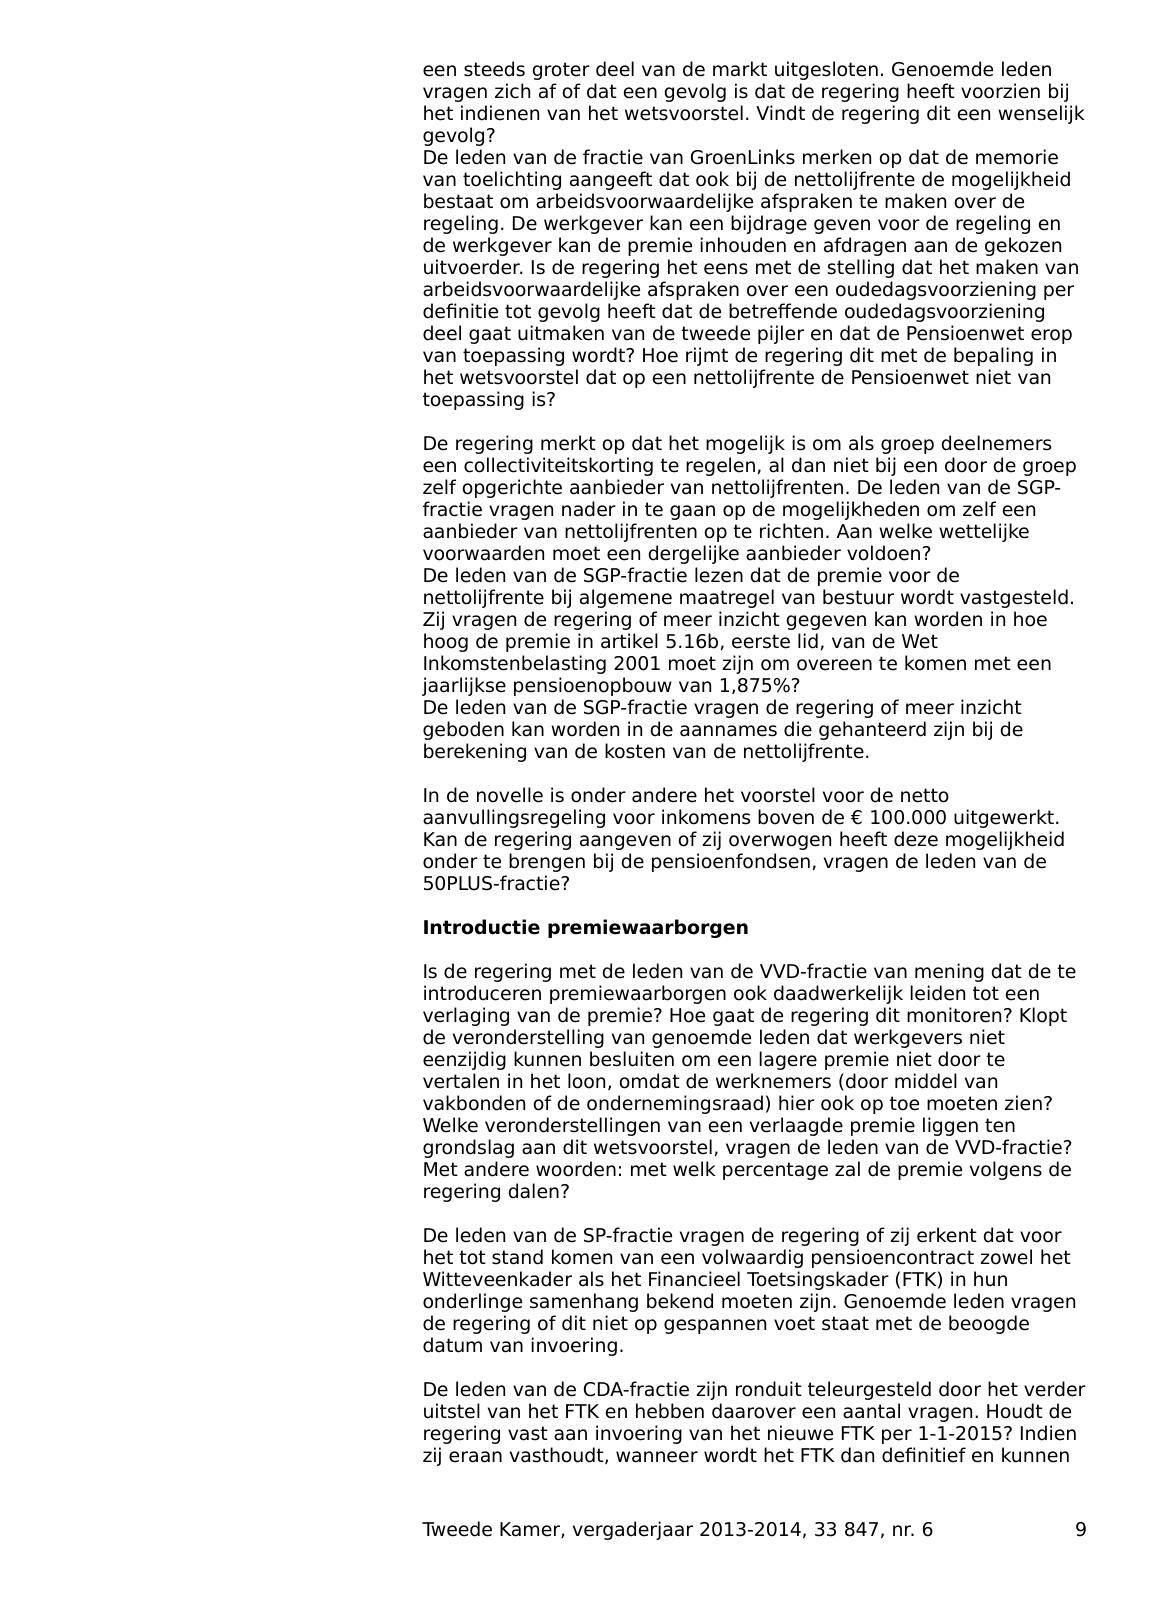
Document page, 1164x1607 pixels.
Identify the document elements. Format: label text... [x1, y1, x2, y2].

text Is de regering met de leden van de VVD-fractie van mening dat de te introduceren premiewaarborgen ook daadwerkelijk leiden tot een verlaging van de premie? Hoe gaat de regering dit monitoren? Klopt de veronderstelling van genoemde leden dat werkgevers niet eenzijdig kunnen besluiten om een lagere premie niet door te vertalen in het loon, omdat de werknemers (door middel van vakbonden of de ondernemingsraad) hier ook op toe moeten zien? [422, 961, 1087, 1115]
text een steeds groter deel van de markt uitgesloten. Genoemde leden vragen zich af of dat een gevolg is dat de regering heeft voorzien bij het indienen van het wetsvoorstel. Vindt de regering dit een wenselijk gevolg? [422, 59, 1087, 147]
text De leden van de SP-fractie vragen de regering of zij erkent dat voor het tot stand komen van een volwaardig pensioencontract zowel het Witteveenkader als het Financieel Toetsingskader (FTK) in hun onderlinge samenhang bekend moeten zijn. Genoemde leden vragen de regering of dit niet op gespannen voet staat met de beoogde datum van invoering. [422, 1225, 1087, 1357]
text Welke veronderstellingen van een verlaagde premie liggen ten grondslag aan dit wetsvoorstel, vragen de leden van de VVD-fractie? Met andere woorden: met welk percentage zal de premie volgens de regering dalen? [422, 1115, 1087, 1203]
text De leden van de CDA-fractie zijn ronduit teleurgesteld door het verder uitstel van het FTK en hebben daarover een aantal vragen. Houdt de regering vast aan invoering van het nieuwe FTK per 1-1-2015? Indien zij eraan vasthoudt, wanneer wordt het FTK dan definitief en kunnen [422, 1379, 1087, 1467]
text De leden van de SGP-fractie vragen de regering of meer inzicht geboden kan worden in de aannames die gehanteerd zijn bij de berekening van de kosten van de nettolijfrente. [422, 697, 1087, 763]
subtitle Introductie premiewaarborgen [422, 917, 1087, 939]
text De leden van de SGP-fractie lezen dat de premie voor de nettolijfrente bij algemene maatregel van bestuur wordt vastgesteld. Zij vragen de regering of meer inzicht gegeven kan worden in hoe hoog de premie in artikel 5.16b, eerste lid, van de Wet Inkomstenbelasting 2001 moet zijn om overeen te komen met een jaarlijkse pensioenopbouw van 1,875%? [422, 565, 1087, 697]
text In de novelle is onder andere het voorstel voor de netto aanvullingsregeling voor inkomens boven de € 100.000 uitgewerkt. Kan de regering aangeven of zij overwogen heeft deze mogelijkheid onder te brengen bij de pensioenfondsen, vragen de leden van de 50PLUS-fractie? [422, 785, 1087, 895]
text De regering merkt op dat het mogelijk is om als groep deelnemers een collectiviteitskorting te regelen, al dan niet bij een door de groep zelf opgerichte aanbieder van nettolijfrenten. De leden van de SGP-fractie vragen nader in te gaan op de mogelijkheden om zelf een aanbieder van nettolijfrenten op te richten. Aan welke wettelijke voorwaarden moet een dergelijke aanbieder voldoen? [422, 433, 1087, 565]
text De leden van de fractie van GroenLinks merken op dat de memorie van toelichting aangeeft dat ook bij de nettolijfrente de mogelijkheid bestaat om arbeidsvoorwaardelijke afspraken te maken over de regeling. De werkgever kan een bijdrage geven voor de regeling en de werkgever kan de premie inhouden en afdragen aan de gekozen uitvoerder. Is de regering het eens met de stelling dat het maken van arbeidsvoorwaardelijke afspraken over een oudedagsvoorziening per definitie tot gevolg heeft dat de betreffende oudedagsvoorziening deel gaat uitmaken van de tweede pijler en dat de Pensioenwet erop van toepassing wordt? Hoe rijmt de regering dit met de bepaling in het wetsvoorstel dat op een nettolijfrente de Pensioenwet niet van toepassing is? [422, 147, 1087, 411]
